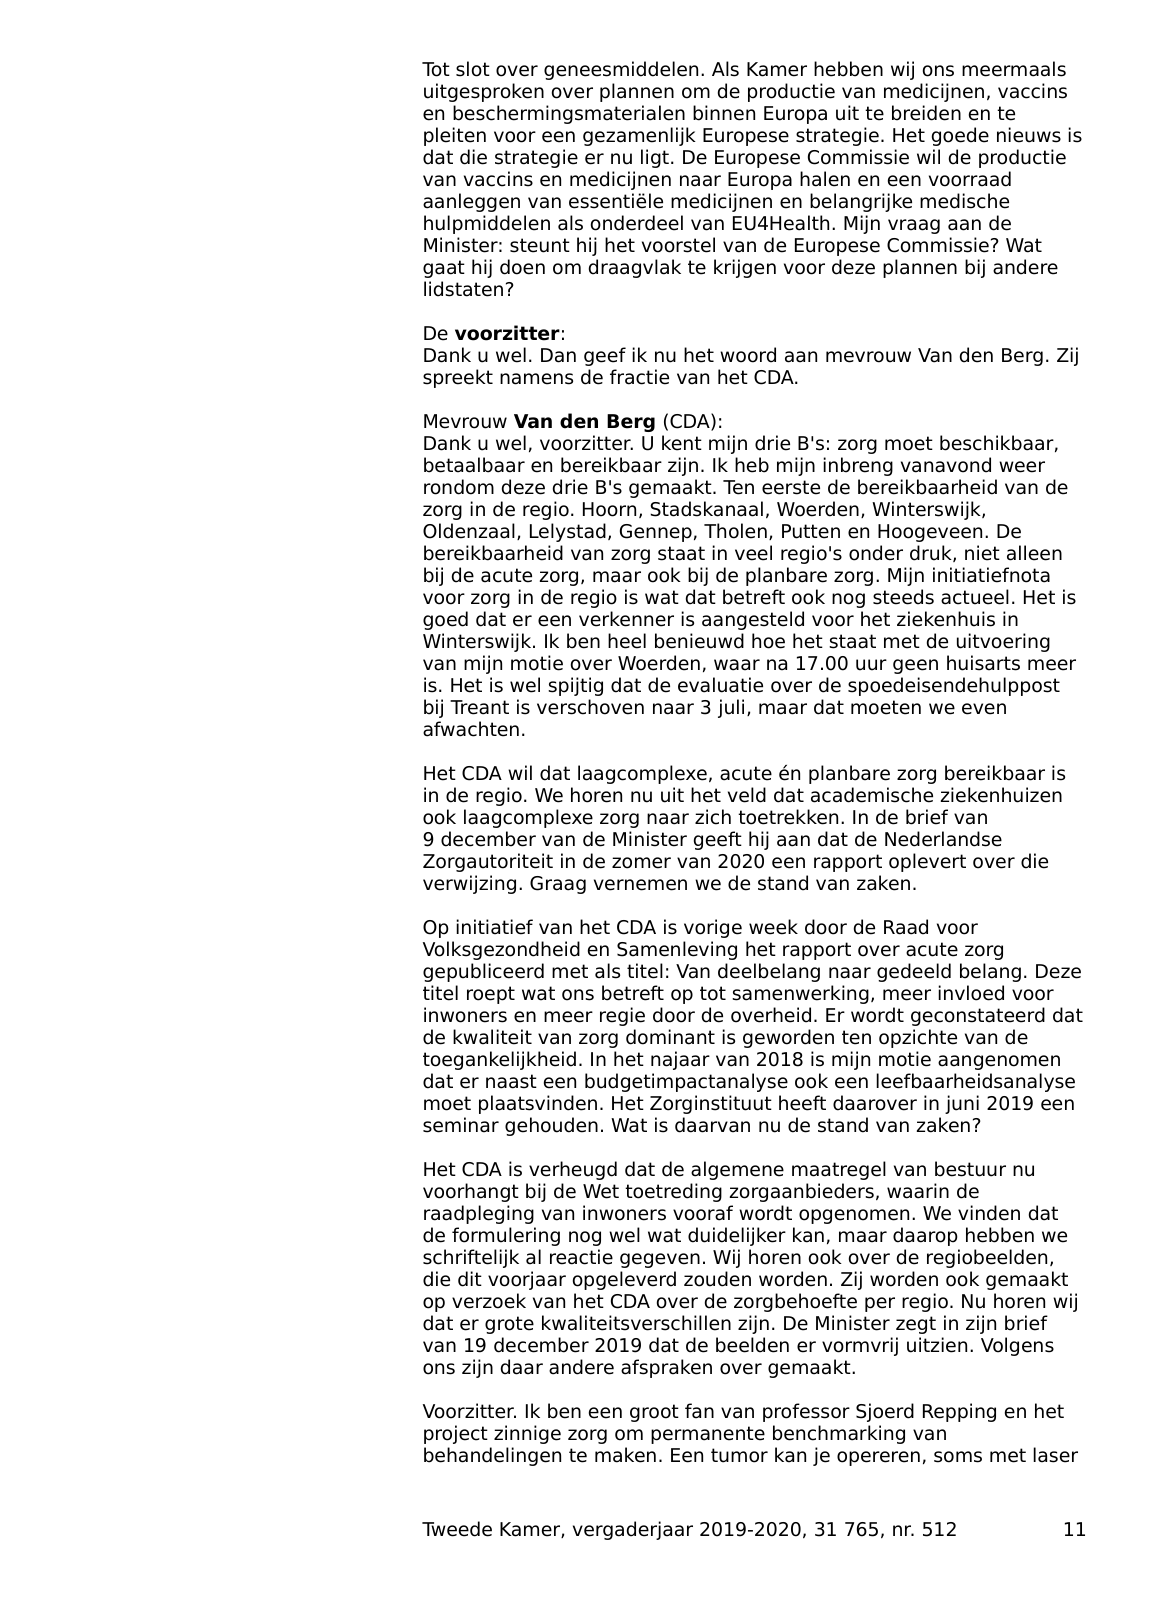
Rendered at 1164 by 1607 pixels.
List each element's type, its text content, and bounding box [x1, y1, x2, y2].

text Mevrouw Van den Berg (CDA): [422, 411, 1087, 433]
text Dank u wel. Dan geef ik nu het woord aan mevrouw Van den Berg. Zij spreekt namens de fractie van het CDA. [422, 345, 1087, 389]
text Op initiatief van het CDA is vorige week door de Raad voor Volksgezondheid en Samenleving het rapport over acute zorg gepubliceerd met als titel: Van deelbelang naar gedeeld belang. Deze titel roept wat ons betreft op tot samenwerking, meer invloed voor inwoners en meer regie door de overheid. Er wordt geconstateerd dat de kwaliteit van zorg dominant is geworden ten opzichte van de toegankelijkheid. In het najaar van 2018 is mijn motie aangenomen dat er naast een budgetimpactanalyse ook een leefbaarheidsanalyse moet plaatsvinden. Het Zorginstituut heeft daarover in juni 2019 een seminar gehouden. Wat is daarvan nu de stand van zaken? [422, 917, 1087, 1137]
text De voorzitter: [422, 323, 1087, 345]
text Dank u wel, voorzitter. U kent mijn drie B's: zorg moet beschikbaar, betaalbaar en bereikbaar zijn. Ik heb mijn inbreng vanavond weer rondom deze drie B's gemaakt. Ten eerste de bereikbaarheid van de zorg in de regio. Hoorn, Stadskanaal, Woerden, Winterswijk, Oldenzaal, Lelystad, Gennep, Tholen, Putten en Hoogeveen. De bereikbaarheid van zorg staat in veel regio's onder druk, niet alleen bij de acute zorg, maar ook bij de planbare zorg. Mijn initiatiefnota voor zorg in de regio is wat dat betreft ook nog steeds actueel. Het is goed dat er een verkenner is aangesteld voor het ziekenhuis in Winterswijk. Ik ben heel benieuwd hoe het staat met de uitvoering van mijn motie over Woerden, waar na 17.00 uur geen huisarts meer is. Het is wel spijtig dat de evaluatie over de spoedeisendehulppost bij Treant is verschoven naar 3 juli, maar dat moeten we even afwachten. [422, 433, 1087, 741]
text Tot slot over geneesmiddelen. Als Kamer hebben wij ons meermaals uitgesproken over plannen om de productie van medicijnen, vaccins en beschermingsmaterialen binnen Europa uit te breiden en te pleiten voor een gezamenlijk Europese strategie. Het goede nieuws is dat die strategie er nu ligt. De Europese Commissie wil de productie van vaccins en medicijnen naar Europa halen en een voorraad aanleggen van essentiële medicijnen en belangrijke medische hulpmiddelen als onderdeel van EU4Health. Mijn vraag aan de Minister: steunt hij het voorstel van de Europese Commissie? Wat gaat hij doen om draagvlak te krijgen voor deze plannen bij andere lidstaten? [422, 59, 1087, 301]
text Het CDA is verheugd dat de algemene maatregel van bestuur nu voorhangt bij de Wet toetreding zorgaanbieders, waarin de raadpleging van inwoners vooraf wordt opgenomen. We vinden dat de formulering nog wel wat duidelijker kan, maar daarop hebben we schriftelijk al reactie gegeven. Wij horen ook over de regiobeelden, die dit voorjaar opgeleverd zouden worden. Zij worden ook gemaakt op verzoek van het CDA over de zorgbehoefte per regio. Nu horen wij dat er grote kwaliteitsverschillen zijn. De Minister zegt in zijn brief van 19 december 2019 dat de beelden er vormvrij uitzien. Volgens ons zijn daar andere afspraken over gemaakt. [422, 1159, 1087, 1379]
text Voorzitter. Ik ben een groot fan van professor Sjoerd Repping en het project zinnige zorg om permanente benchmarking van behandelingen te maken. Een tumor kan je opereren, soms met laser [422, 1401, 1087, 1467]
text Het CDA wil dat laagcomplexe, acute én planbare zorg bereikbaar is in de regio. We horen nu uit het veld dat academische ziekenhuizen ook laagcomplexe zorg naar zich toetrekken. In de brief van 9 december van de Minister geeft hij aan dat de Nederlandse Zorgautoriteit in de zomer van 2020 een rapport oplevert over die verwijzing. Graag vernemen we de stand van zaken. [422, 763, 1087, 895]
